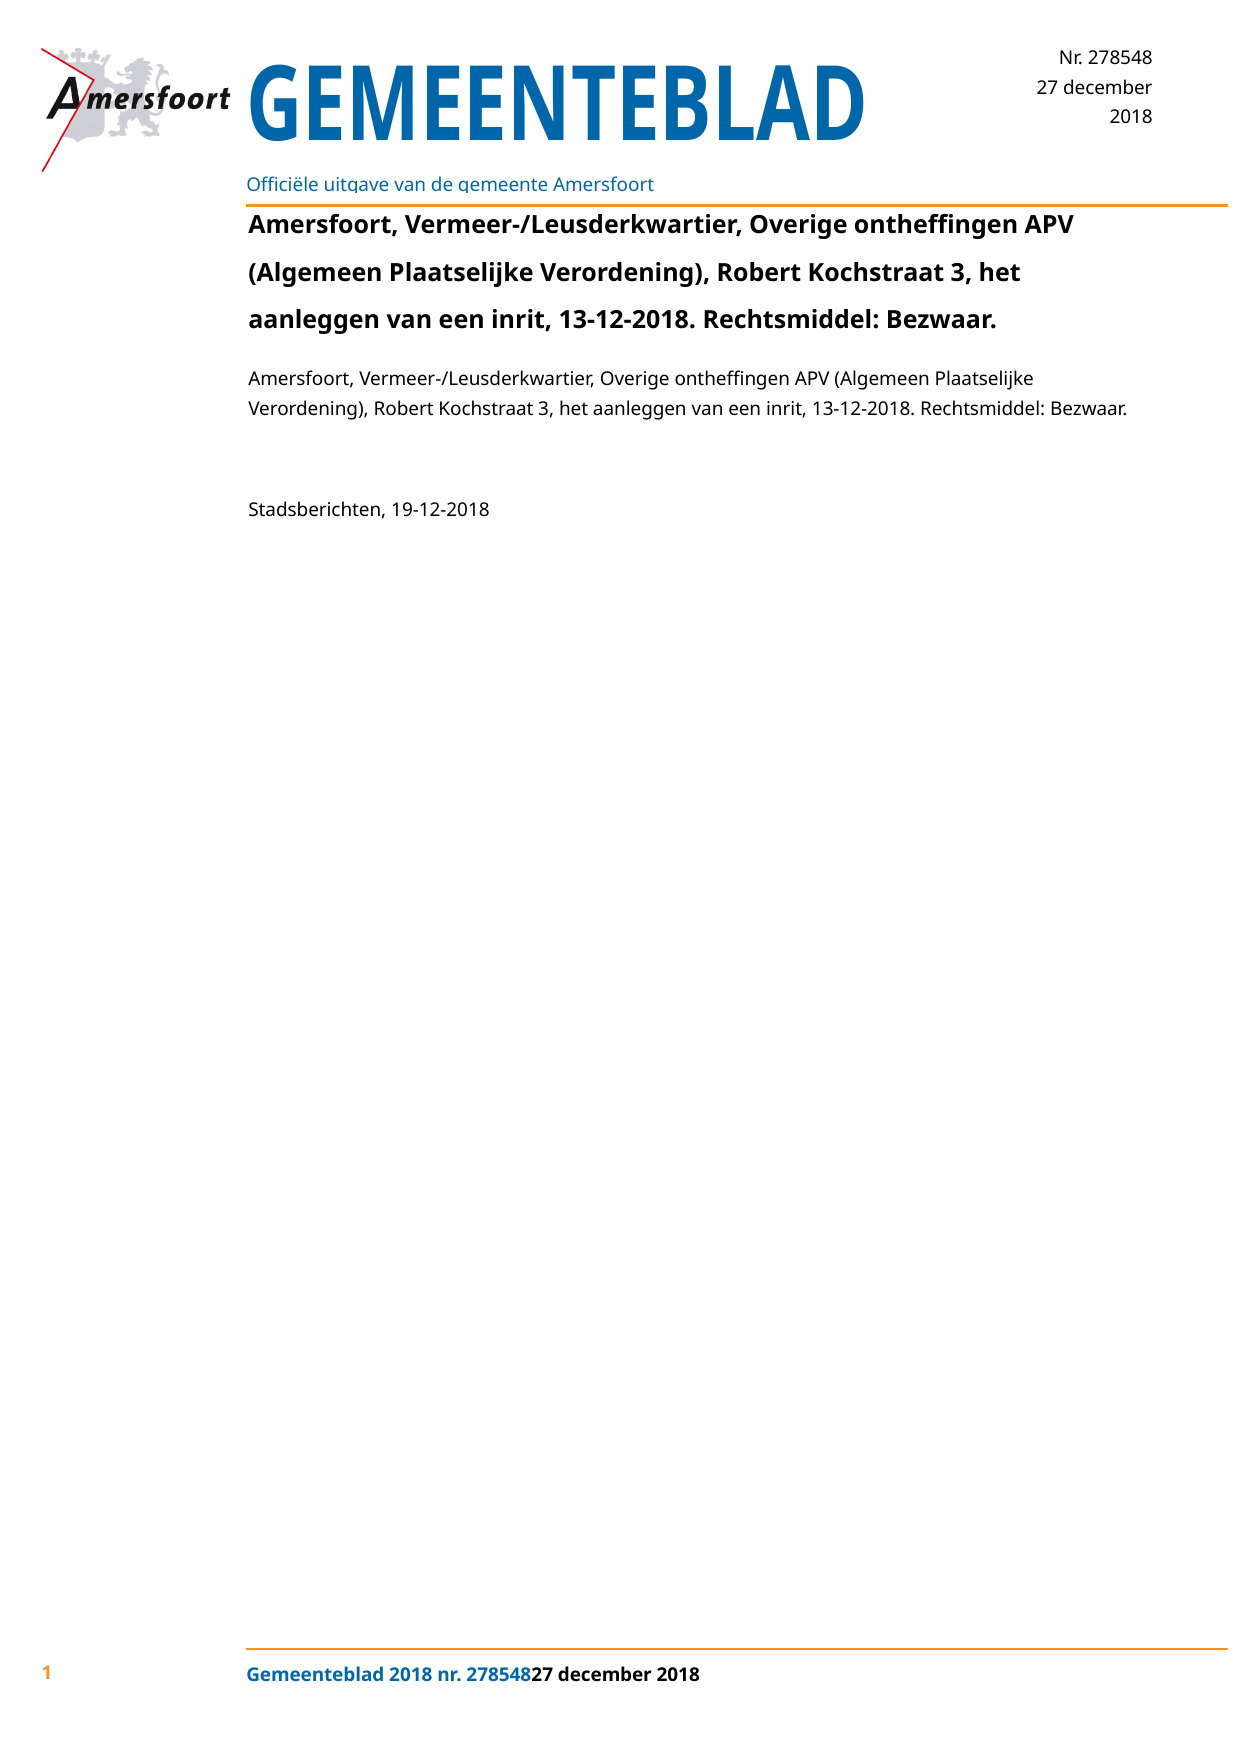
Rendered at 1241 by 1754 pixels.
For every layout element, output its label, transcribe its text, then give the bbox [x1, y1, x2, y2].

picture [41, 47, 231, 172]
text Stadsberichten, 19-12-2018 [248, 496, 1152, 522]
text Amersfoort, Vermeer-/Leusderkwartier, Overige ontheffingen APV (Algemeen Plaatselijke Verordening), Robert Kochstraat 3, het aanleggen van een inrit, 13-12-2018. Rechtsmiddel: Bezwaar. [248, 207, 1152, 336]
text Amersfoort, Vermeer-/Leusderkwartier, Overige ontheffingen APV (Algemeen Plaatselijke Verordening), Robert Kochstraat 3, het aanleggen van een inrit, 13-12-2018. Rechtsmiddel: Bezwaar. [248, 366, 1152, 421]
